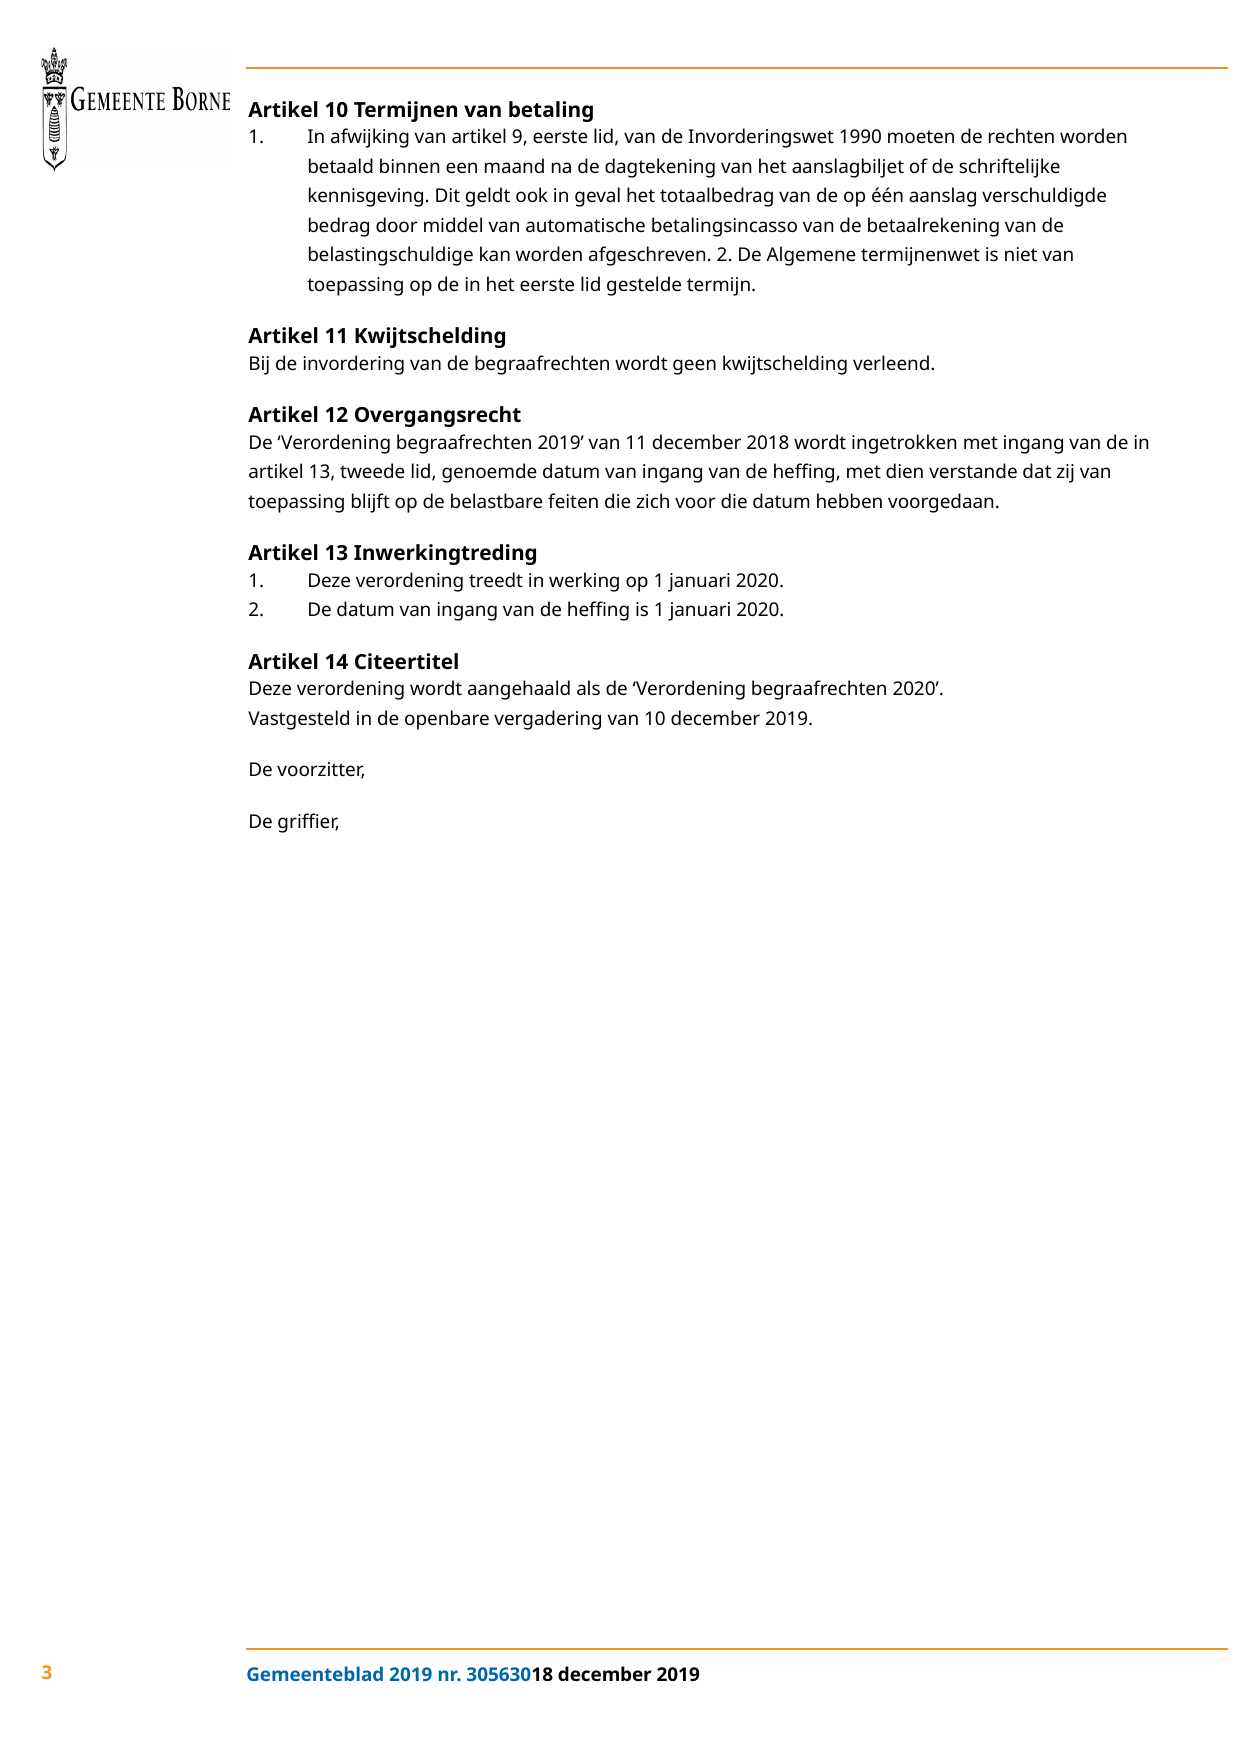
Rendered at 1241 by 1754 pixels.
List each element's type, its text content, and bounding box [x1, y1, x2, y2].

text Artikel 12 Overgangsrecht [248, 400, 1152, 429]
text De voorzitter, [248, 756, 1152, 782]
list Deze verordening treedt in werking op 1 januari 2020. [248, 567, 1152, 593]
text Artikel 10 Termijnen van betaling [248, 95, 1152, 123]
list In afwijking van artikel 9, eerste lid, van de Invorderingswet 1990 moeten de rechten worden betaald binnen een maand na de dagtekening van het aanslagbiljet of de schriftelijke kennisgeving. Dit geldt ook in geval het totaalbedrag van de op één aanslag verschuldigde bedrag door middel van automatische betalingsincasso van de betaalrekening van de belastingschuldige kan worden afgeschreven. 2. De Algemene termijnenwet is niet van toepassing op de in het eerste lid gestelde termijn. [248, 123, 1152, 297]
text Vastgesteld in de openbare vergadering van 10 december 2019. [248, 705, 1152, 731]
list De datum van ingang van de heffing is 1 januari 2020. [248, 596, 1152, 622]
text De ‘Verordening begraafrechten 2019’ van 11 december 2018 wordt ingetrokken met ingang van de in artikel 13, tweede lid, genoemde datum van ingang van de heffing, met dien verstande dat zij van toepassing blijft op de belastbare feiten die zich voor die datum hebben voorgedaan. [248, 429, 1152, 514]
text Bij de invordering van de begraafrechten wordt geen kwijtschelding verleend. [248, 350, 1152, 376]
picture [41, 47, 231, 172]
text De griffier, [248, 808, 1152, 833]
text Artikel 13 Inwerkingtreding [248, 538, 1152, 567]
text Artikel 14 Citeertitel [248, 647, 1152, 675]
text Deze verordening wordt aangehaald als de ‘Verordening begraafrechten 2020’. [248, 675, 1152, 701]
text Artikel 11 Kwijtschelding [248, 322, 1152, 350]
